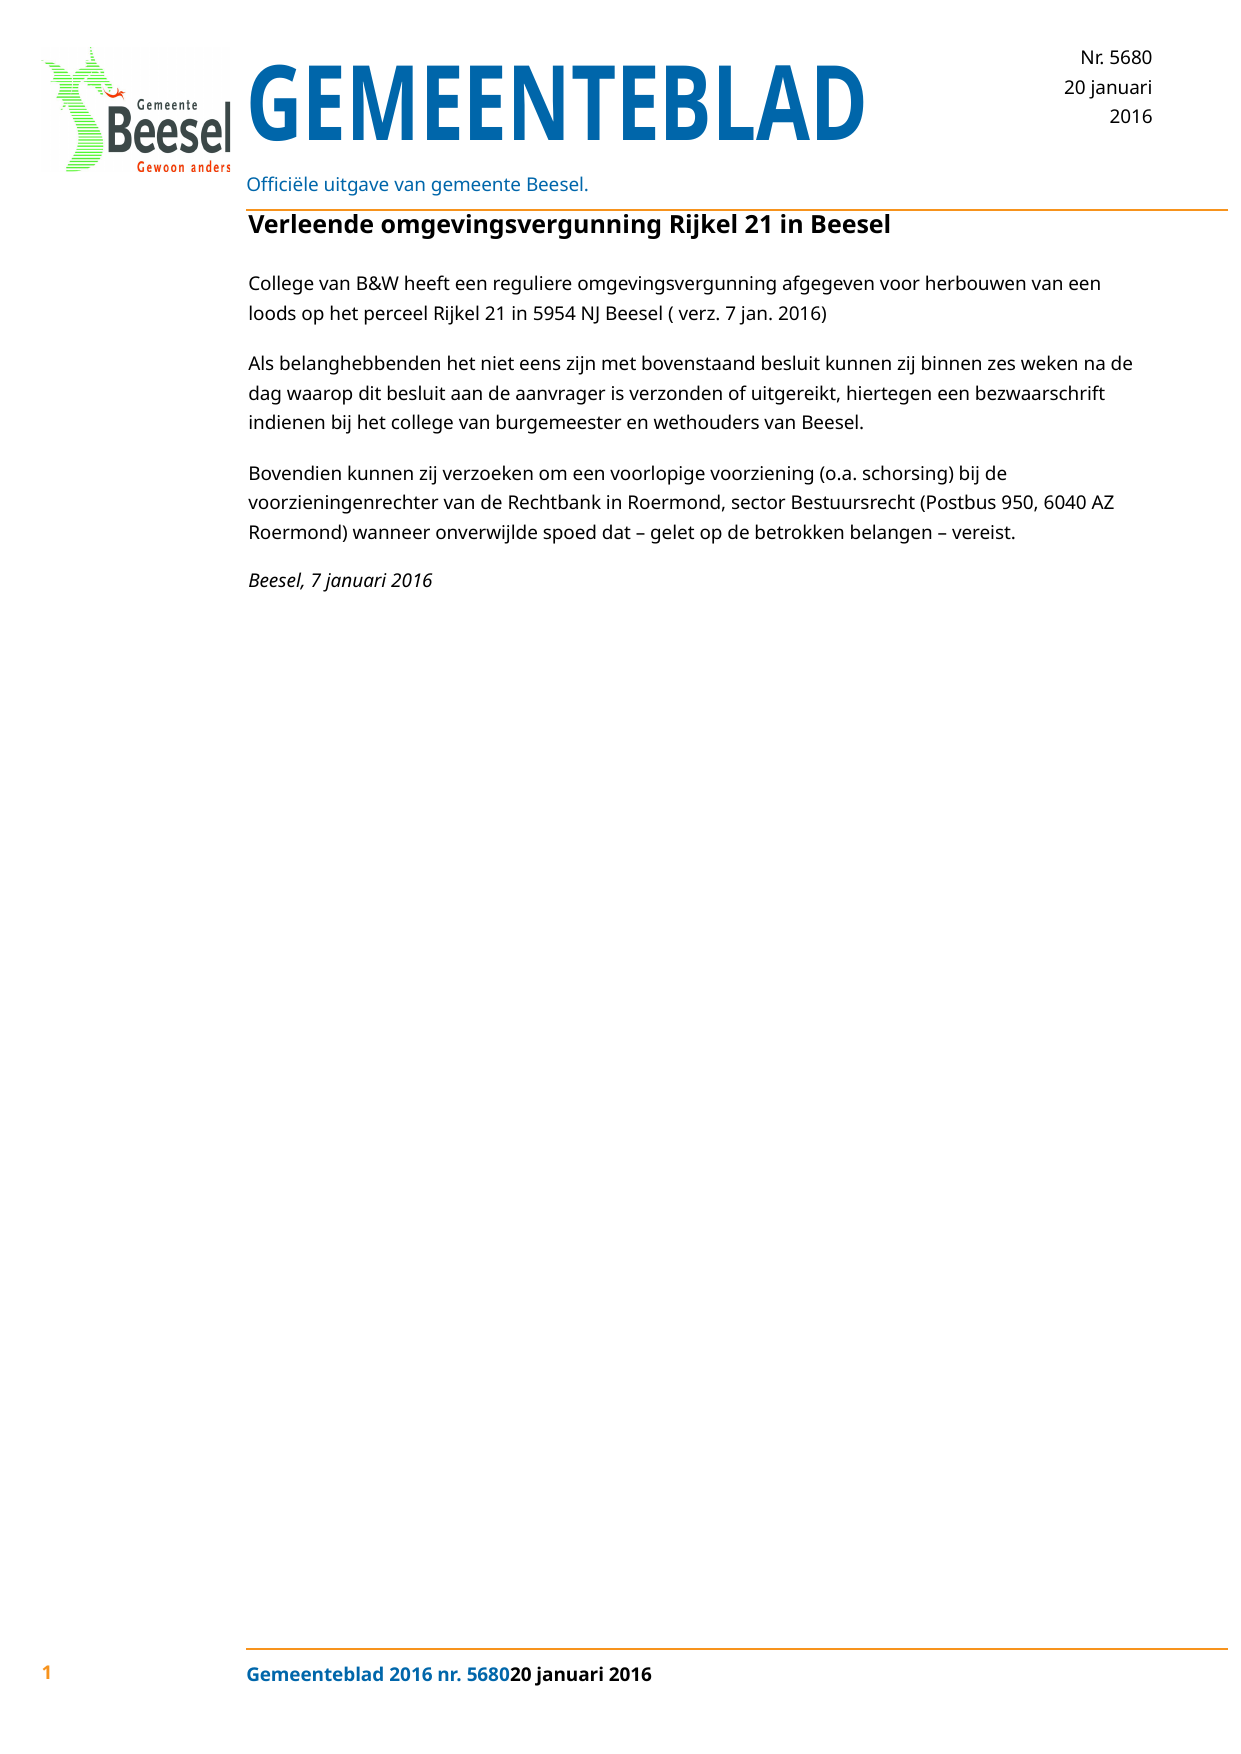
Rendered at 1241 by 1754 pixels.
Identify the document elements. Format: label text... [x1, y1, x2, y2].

text Verleende omgevingsvergunning Rijkel 21 in Beesel [248, 211, 1152, 241]
picture [41, 47, 231, 172]
text College van B&W heeft een reguliere omgevingsvergunning afgegeven voor herbouwen van een loods op het perceel Rijkel 21 in 5954 NJ Beesel ( verz. 7 jan. 2016) [248, 270, 1152, 326]
text Beesel, 7 januari 2016 [248, 567, 1152, 593]
text Als belanghebbenden het niet eens zijn met bovenstaand besluit kunnen zij binnen zes weken na de dag waarop dit besluit aan de aanvrager is verzonden of uitgereikt, hiertegen een bezwaarschrift indienen bij het college van burgemeester en wethouders van Beesel. [248, 350, 1152, 435]
text Bovendien kunnen zij verzoeken om een voorlopige voorziening (o.a. schorsing) bij de voorzieningenrechter van de Rechtbank in Roermond, sector Bestuursrecht (Postbus 950, 6040 AZ Roermond) wanneer onverwijlde spoed dat – gelet op de betrokken belangen – vereist. [248, 460, 1152, 545]
